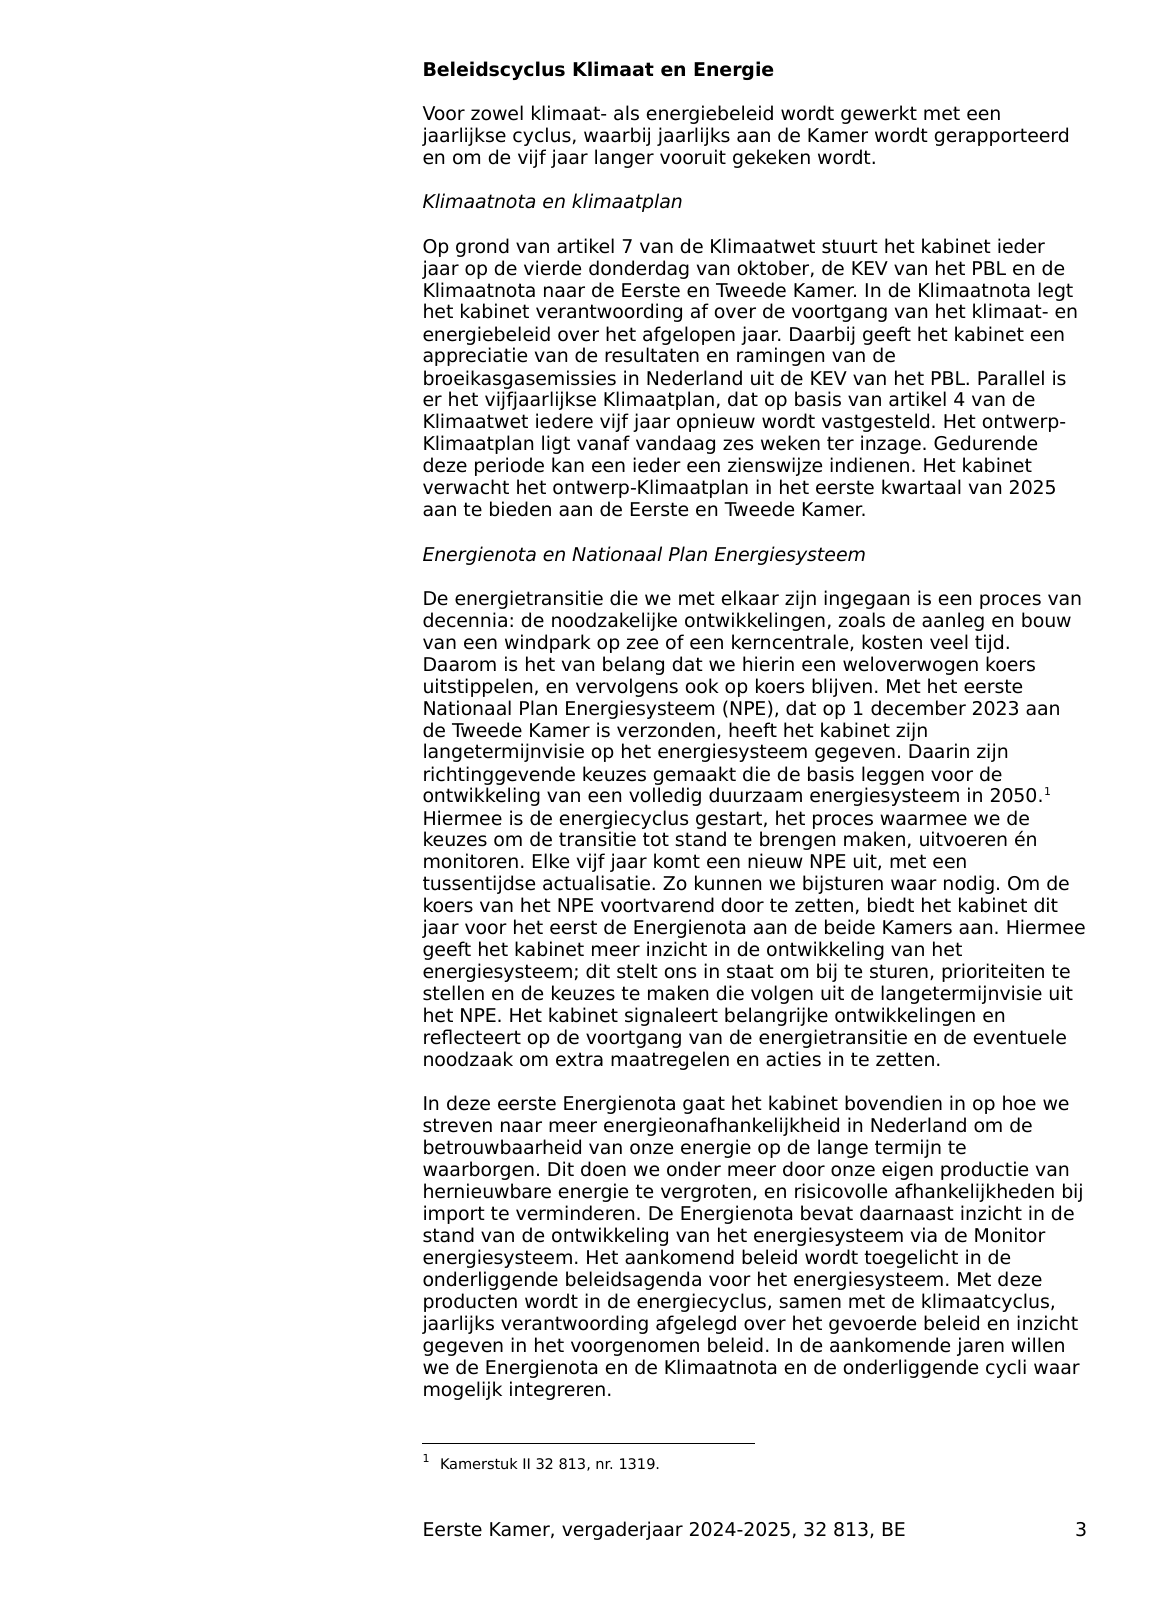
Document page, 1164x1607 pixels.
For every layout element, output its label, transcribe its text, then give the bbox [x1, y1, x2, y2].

subtitle Energienota en Nationaal Plan Energiesysteem [422, 543, 1087, 565]
text In deze eerste Energienota gaat het kabinet bovendien in op hoe we streven naar meer energieonafhankelijkheid in Nederland om de betrouwbaarheid van onze energie op de lange termijn te waarborgen. Dit doen we onder meer door onze eigen productie van hernieuwbare energie te vergroten, en risicovolle afhankelijkheden bij import te verminderen. De Energienota bevat daarnaast inzicht in de stand van de ontwikkeling van het energiesysteem via de Monitor energiesysteem. Het aankomend beleid wordt toegelicht in de onderliggende beleidsagenda voor het energiesysteem. Met deze producten wordt in de energiecyclus, samen met de klimaatcyclus, jaarlijks verantwoording afgelegd over het gevoerde beleid en inzicht gegeven in het voorgenomen beleid. In de aankomende jaren willen we de Energienota en de Klimaatnota en de onderliggende cycli waar mogelijk integreren. [422, 1093, 1087, 1401]
text Kamerstuk II 32 813, nr. 1319. [422, 1452, 1087, 1474]
text Voor zowel klimaat- als energiebeleid wordt gewerkt met een jaarlijkse cyclus, waarbij jaarlijks aan de Kamer wordt gerapporteerd en om de vijf jaar langer vooruit gekeken wordt. [422, 103, 1087, 169]
text Op grond van artikel 7 van de Klimaatwet stuurt het kabinet ieder jaar op de vierde donderdag van oktober, de KEV van het PBL en de Klimaatnota naar de Eerste en Tweede Kamer. In de Klimaatnota legt het kabinet verantwoording af over de voortgang van het klimaat- en energiebeleid over het afgelopen jaar. Daarbij geeft het kabinet een appreciatie van de resultaten en ramingen van de broeikasgasemissies in Nederland uit de KEV van het PBL. Parallel is er het vijfjaarlijkse Klimaatplan, dat op basis van artikel 4 van de Klimaatwet iedere vijf jaar opnieuw wordt vastgesteld. Het ontwerp-Klimaatplan ligt vanaf vandaag zes weken ter inzage. Gedurende deze periode kan een ieder een zienswijze indienen. Het kabinet verwacht het ontwerp-Klimaatplan in het eerste kwartaal van 2025 aan te bieden aan de Eerste en Tweede Kamer. [422, 236, 1087, 521]
subtitle Beleidscyclus Klimaat en Energie [422, 59, 1087, 81]
text De energietransitie die we met elkaar zijn ingegaan is een proces van decennia: de noodzakelijke ontwikkelingen, zoals de aanleg en bouw van een windpark op zee of een kerncentrale, kosten veel tijd. Daarom is het van belang dat we hierin een weloverwogen koers uitstippelen, en vervolgens ook op koers blijven. Met het eerste Nationaal Plan Energiesysteem (NPE), dat op 1 december 2023 aan de Tweede Kamer is verzonden, heeft het kabinet zijn langetermijnvisie op het energiesysteem gegeven. Daarin zijn richtinggevende keuzes gemaakt die de basis leggen voor de ontwikkeling van een volledig duurzaam energiesysteem in 2050. Hiermee is de energiecyclus gestart, het proces waarmee we de keuzes om de transitie tot stand te brengen maken, uitvoeren én monitoren. Elke vijf jaar komt een nieuw NPE uit, met een tussentijdse actualisatie. Zo kunnen we bijsturen waar nodig. Om de koers van het NPE voortvarend door te zetten, biedt het kabinet dit jaar voor het eerst de Energienota aan de beide Kamers aan. Hiermee geeft het kabinet meer inzicht in de ontwikkeling van het energiesysteem; dit stelt ons in staat om bij te sturen, prioriteiten te stellen en de keuzes te maken die volgen uit de langetermijnvisie uit het NPE. Het kabinet signaleert belangrijke ontwikkelingen en reflecteert op de voortgang van de energietransitie en de eventuele noodzaak om extra maatregelen en acties in te zetten. [422, 588, 1087, 1071]
subtitle Klimaatnota en klimaatplan [422, 191, 1087, 213]
